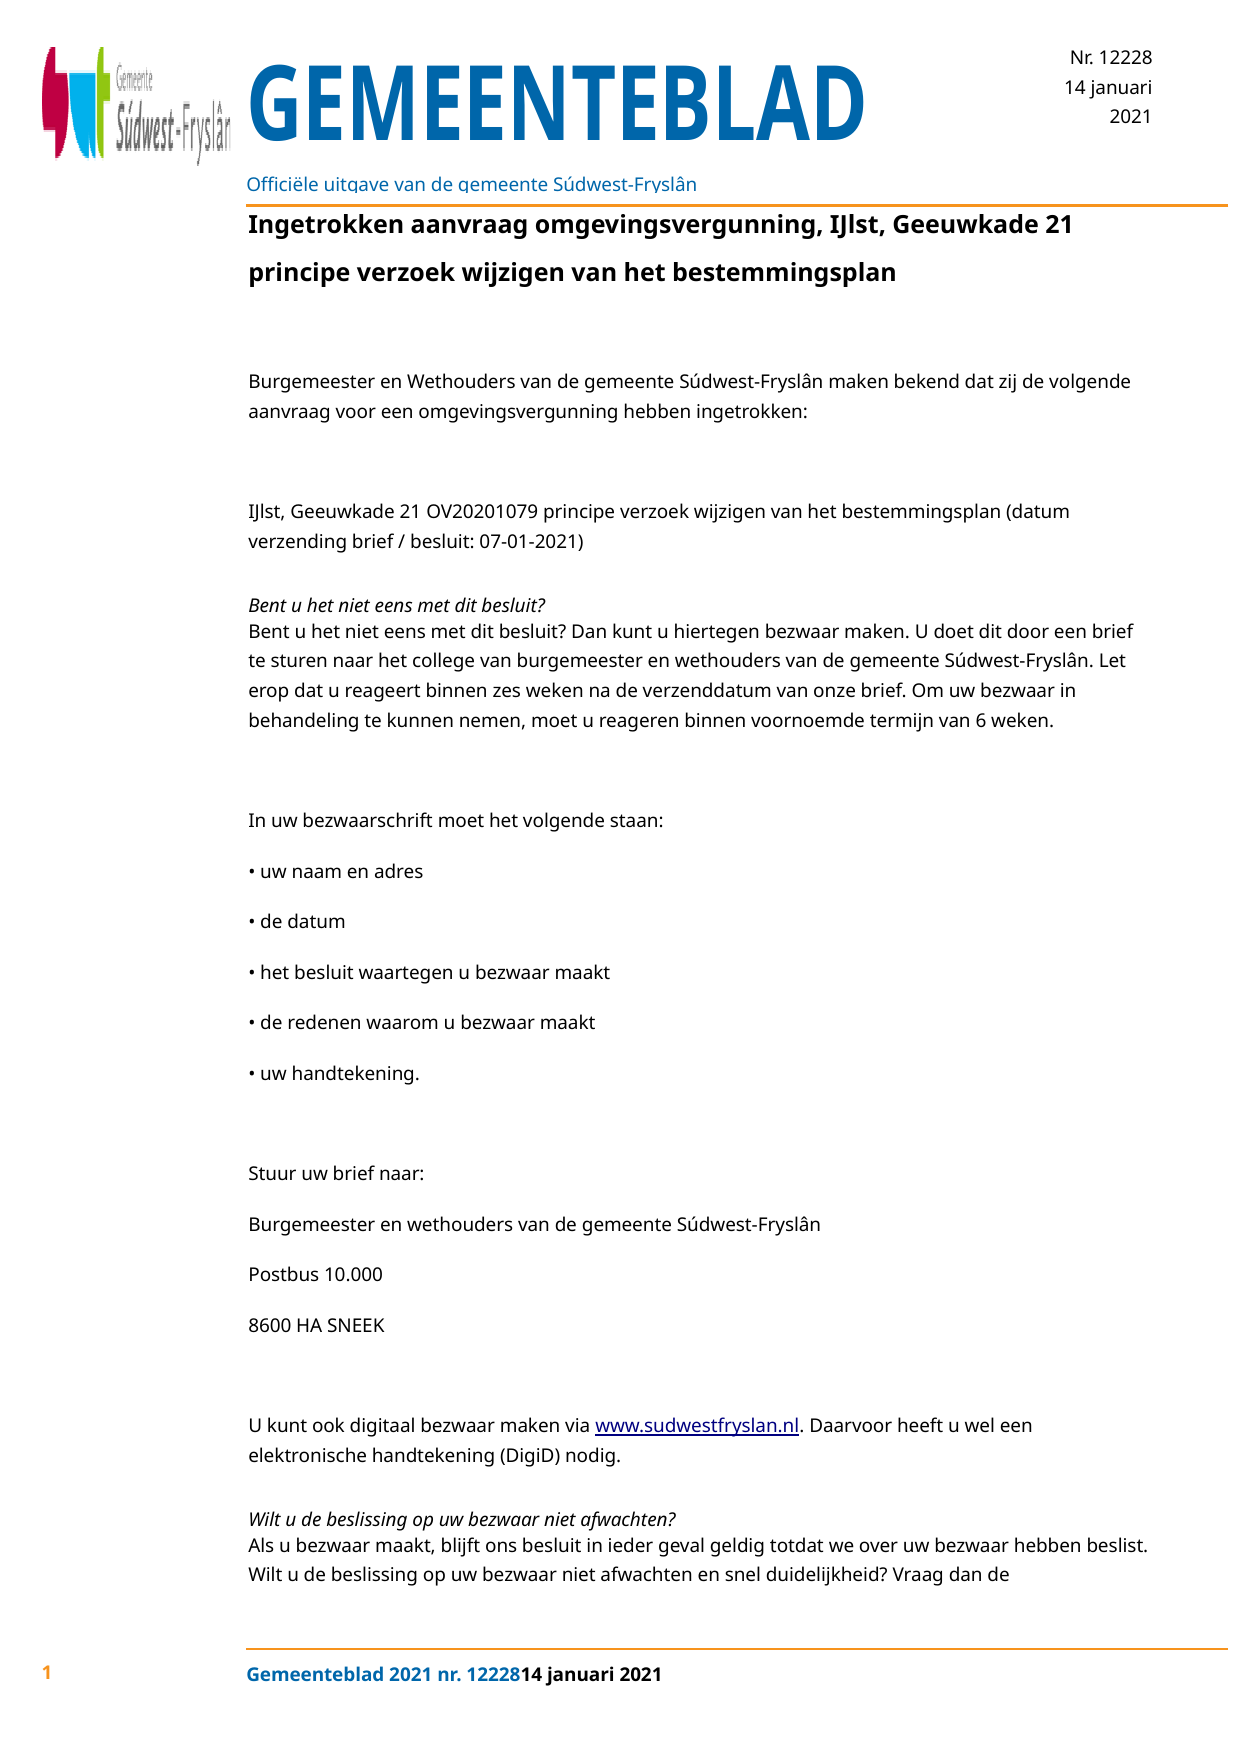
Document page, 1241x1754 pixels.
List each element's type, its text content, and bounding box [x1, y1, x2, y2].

text • uw naam en adres [248, 858, 1152, 884]
text Burgemeester en Wethouders van de gemeente Súdwest-Fryslân maken bekend dat zij de volgende aanvraag voor een omgevingsvergunning hebben ingetrokken: [248, 368, 1152, 424]
text Postbus 10.000 [248, 1261, 1152, 1287]
text In uw bezwaarschrift moet het volgende staan: [248, 808, 1152, 833]
text Bent u het niet eens met dit besluit? [248, 592, 1152, 618]
text Ingetrokken aanvraag omgevingsvergunning, IJlst, Geeuwkade 21 principe verzoek wijzigen van het bestemmingsplan [248, 207, 1152, 288]
text Stuur uw brief naar: [248, 1161, 1152, 1186]
text Als u bezwaar maakt, blijft ons besluit in ieder geval geldig totdat we over uw bezwaar hebben beslist. Wilt u de beslissing op uw bezwaar niet afwachten en snel duidelijkheid? Vraag dan de [248, 1532, 1152, 1587]
text • de datum [248, 908, 1152, 934]
text Burgemeester en wethouders van de gemeente Súdwest-Fryslân [248, 1211, 1152, 1237]
text • uw handtekening. [248, 1060, 1152, 1085]
text 8600 HA SNEEK [248, 1312, 1152, 1337]
text • de redenen waarom u bezwaar maakt [248, 1009, 1152, 1035]
text IJlst, Geeuwkade 21 OV20201079 principe verzoek wijzigen van het bestemmingsplan (datum verzending brief / besluit: 07-01-2021) [248, 499, 1152, 554]
text Wilt u de beslissing op uw bezwaar niet afwachten? [248, 1506, 1152, 1532]
picture [41, 47, 231, 172]
text • het besluit waartegen u bezwaar maakt [248, 959, 1152, 984]
text Bent u het niet eens met dit besluit? Dan kunt u hiertegen bezwaar maken. U doet dit door een brief te sturen naar het college van burgemeester en wethouders van de gemeente Súdwest-Fryslân. Let erop dat u reageert binnen zes weken na de verzenddatum van onze brief. Om uw bezwaar in behandeling te kunnen nemen, moet u reageren binnen voornoemde termijn van 6 weken. [248, 618, 1152, 732]
text U kunt ook digitaal bezwaar maken via www.sudwestfryslan.nl. Daarvoor heeft u wel een elektronische handtekening (DigiD) nodig. [248, 1413, 1152, 1468]
